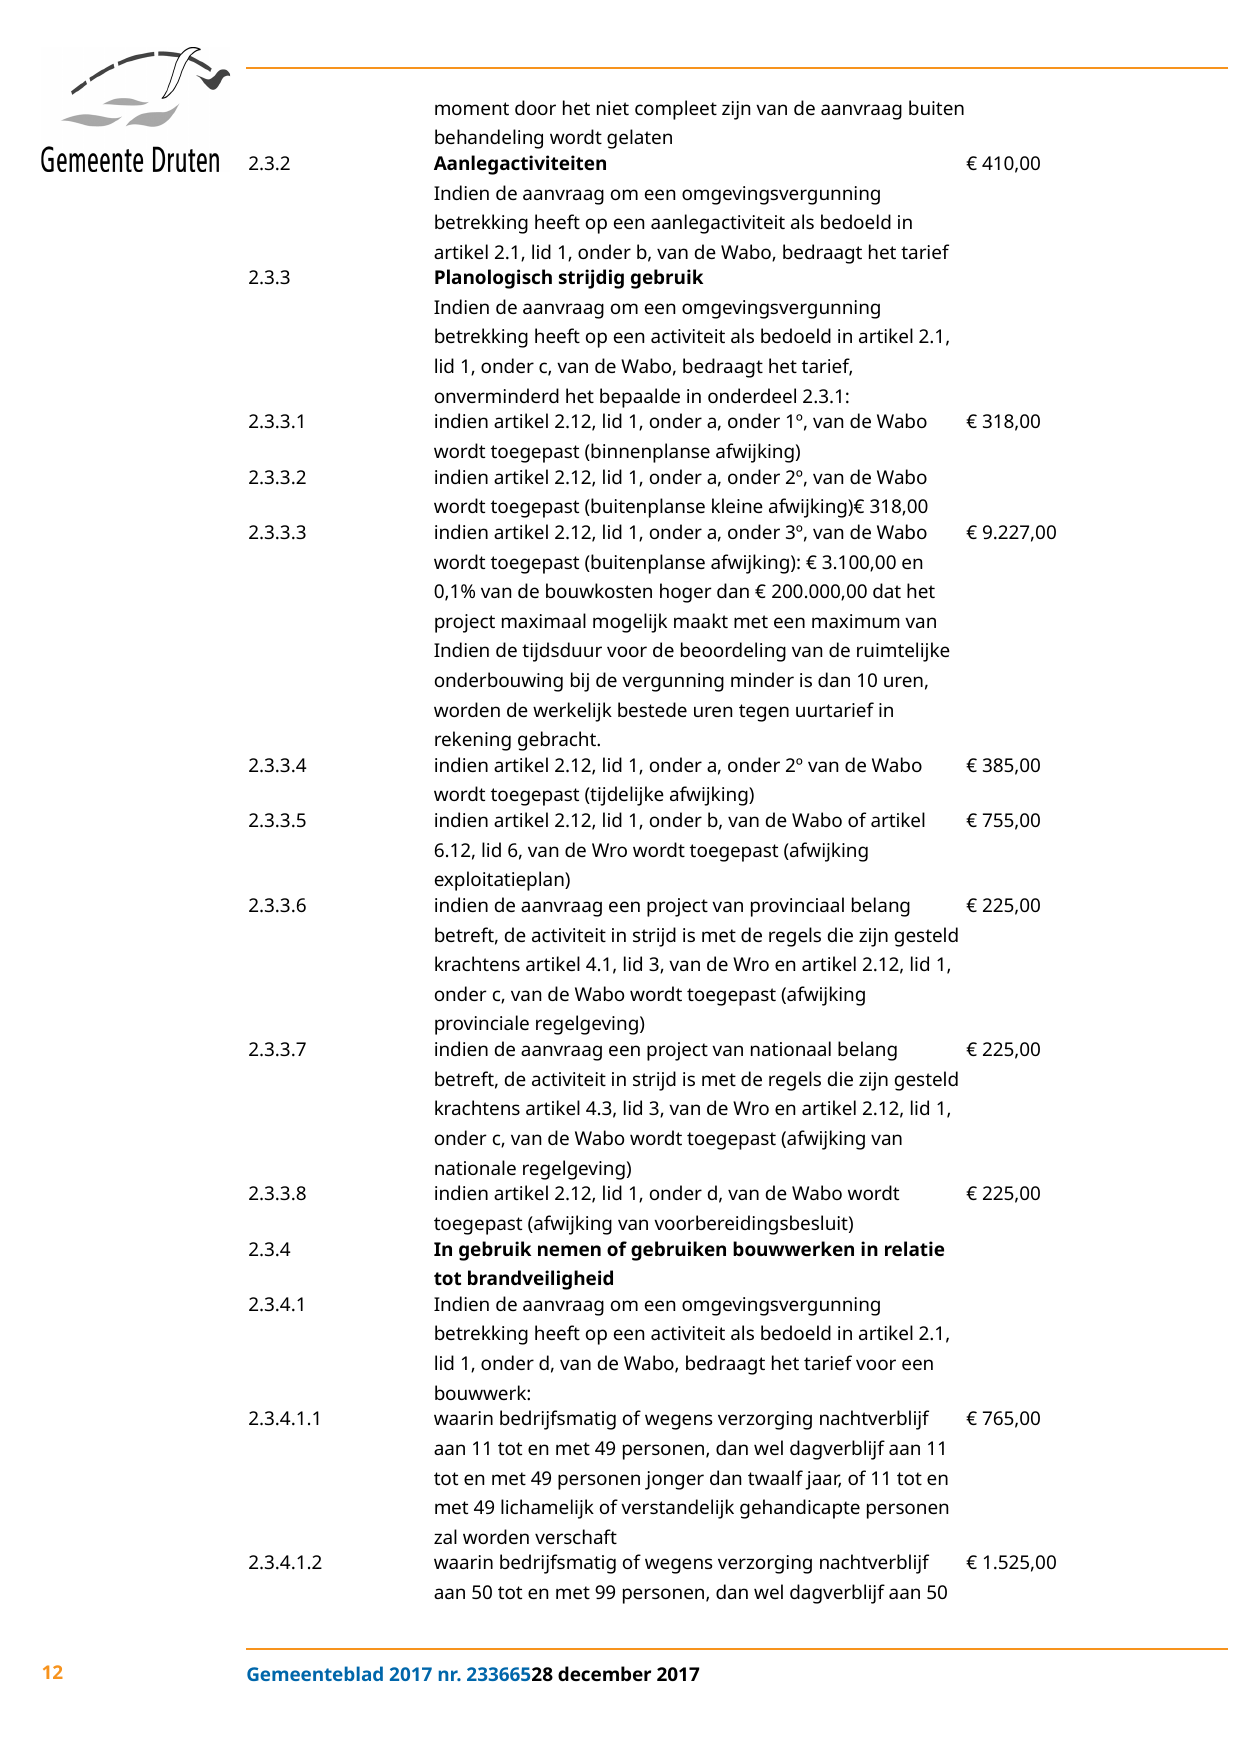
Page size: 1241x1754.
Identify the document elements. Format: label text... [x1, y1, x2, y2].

table_cell € 318,00 [966, 409, 1152, 464]
table_cell 2.3.2 [248, 150, 433, 264]
table_cell € 765,00 [966, 1406, 1152, 1549]
table_cell € 225,00 [966, 1180, 1152, 1236]
table_cell 2.3.3 [248, 265, 433, 409]
table_cell € 385,00 [966, 752, 1152, 807]
table_cell 2.3.3.5 [248, 808, 433, 892]
table_cell Indien de aanvraag om een omgevingsvergunning betrekking heeft op een activiteit als bedoeld in artikel 2.1, lid 1, onder d, van de Wabo, bedraagt het tarief voor een bouwwerk: [434, 1291, 966, 1406]
table_cell In gebruik nemen of gebruiken bouwwerken in relatie tot brandveiligheid [434, 1236, 966, 1291]
table_cell 2.3.4.1 [248, 1291, 433, 1406]
table_cell 2.3.3.2 [248, 464, 433, 519]
table_cell € 9.227,00 [966, 519, 1152, 752]
table_cell € 410,00 [966, 150, 1152, 264]
table_cell [966, 1236, 1152, 1291]
table_cell Aanlegactiviteiten Indien de aanvraag om een omgevingsvergunning betrekking heeft op een aanlegactiviteit als bedoeld in artikel 2.1, lid 1, onder b, van de Wabo, bedraagt het tarief [434, 150, 966, 264]
table_cell waarin bedrijfsmatig of wegens verzorging nachtverblijf aan 50 tot en met 99 personen, dan wel dagverblijf aan 50 [434, 1550, 966, 1605]
table_cell indien artikel 2.12, lid 1, onder a, onder 1º, van de Wabo wordt toegepast (binnenplanse afwijking) [434, 409, 966, 464]
table_cell € 755,00 [966, 808, 1152, 892]
table_cell indien artikel 2.12, lid 1, onder d, van de Wabo wordt toegepast (afwijking van voorbereidingsbesluit) [434, 1180, 966, 1236]
picture [41, 47, 231, 172]
table_cell € 225,00 [966, 892, 1152, 1036]
table_cell indien de aanvraag een project van nationaal belang betreft, de activiteit in strijd is met de regels die zijn gesteld krachtens artikel 4.3, lid 3, van de Wro en artikel 2.12, lid 1, onder c, van de Wabo wordt toegepast (afwijking van nationale regelgeving) [434, 1036, 966, 1180]
table_cell € 1.525,00 [966, 1550, 1152, 1605]
table_cell indien artikel 2.12, lid 1, onder a, onder 2º, van de Wabo wordt toegepast (buitenplanse kleine afwijking)€ 318,00 [434, 464, 966, 519]
table_cell € 225,00 [966, 1036, 1152, 1180]
table_cell indien artikel 2.12, lid 1, onder a, onder 3º, van de Wabo wordt toegepast (buitenplanse afwijking): € 3.100,00 en 0,1% van de bouwkosten hoger dan € 200.000,00 dat het project maximaal mogelijk maakt met een maximum van Indien de tijdsduur voor de beoordeling van de ruimtelijke onderbouwing bij de vergunning minder is dan 10 uren, worden de werkelijk bestede uren tegen uurtarief in rekening gebracht. [434, 519, 966, 752]
table_cell 2.3.4 [248, 1236, 433, 1291]
table_cell moment door het niet compleet zijn van de aanvraag buiten behandeling wordt gelaten [434, 95, 966, 150]
table_cell indien artikel 2.12, lid 1, onder b, van de Wabo of artikel 6.12, lid 6, van de Wro wordt toegepast (afwijking exploitatieplan) [434, 808, 966, 892]
table_cell 2.3.3.1 [248, 409, 433, 464]
table_cell [248, 95, 433, 150]
table_cell waarin bedrijfsmatig of wegens verzorging nachtverblijf aan 11 tot en met 49 personen, dan wel dagverblijf aan 11 tot en met 49 personen jonger dan twaalf jaar, of 11 tot en met 49 lichamelijk of verstandelijk gehandicapte personen zal worden verschaft [434, 1406, 966, 1549]
table_cell [966, 95, 1152, 150]
table_cell 2.3.4.1.1 [248, 1406, 433, 1549]
table_cell 2.3.3.8 [248, 1180, 433, 1236]
table_cell indien artikel 2.12, lid 1, onder a, onder 2º van de Wabo wordt toegepast (tijdelijke afwijking) [434, 752, 966, 807]
table_cell 2.3.4.1.2 [248, 1550, 433, 1605]
table_cell 2.3.3.6 [248, 892, 433, 1036]
table_cell [966, 464, 1152, 519]
table_cell Planologisch strijdig gebruik Indien de aanvraag om een omgevingsvergunning betrekking heeft op een activiteit als bedoeld in artikel 2.1, lid 1, onder c, van de Wabo, bedraagt het tarief, onverminderd het bepaalde in onderdeel 2.3.1: [434, 265, 966, 409]
table_cell 2.3.3.4 [248, 752, 433, 807]
table_cell indien de aanvraag een project van provinciaal belang betreft, de activiteit in strijd is met de regels die zijn gesteld krachtens artikel 4.1, lid 3, van de Wro en artikel 2.12, lid 1, onder c, van de Wabo wordt toegepast (afwijking provinciale regelgeving) [434, 892, 966, 1036]
table_cell [966, 265, 1152, 409]
table_cell 2.3.3.3 [248, 519, 433, 752]
table_cell 2.3.3.7 [248, 1036, 433, 1180]
table_cell [966, 1291, 1152, 1406]
